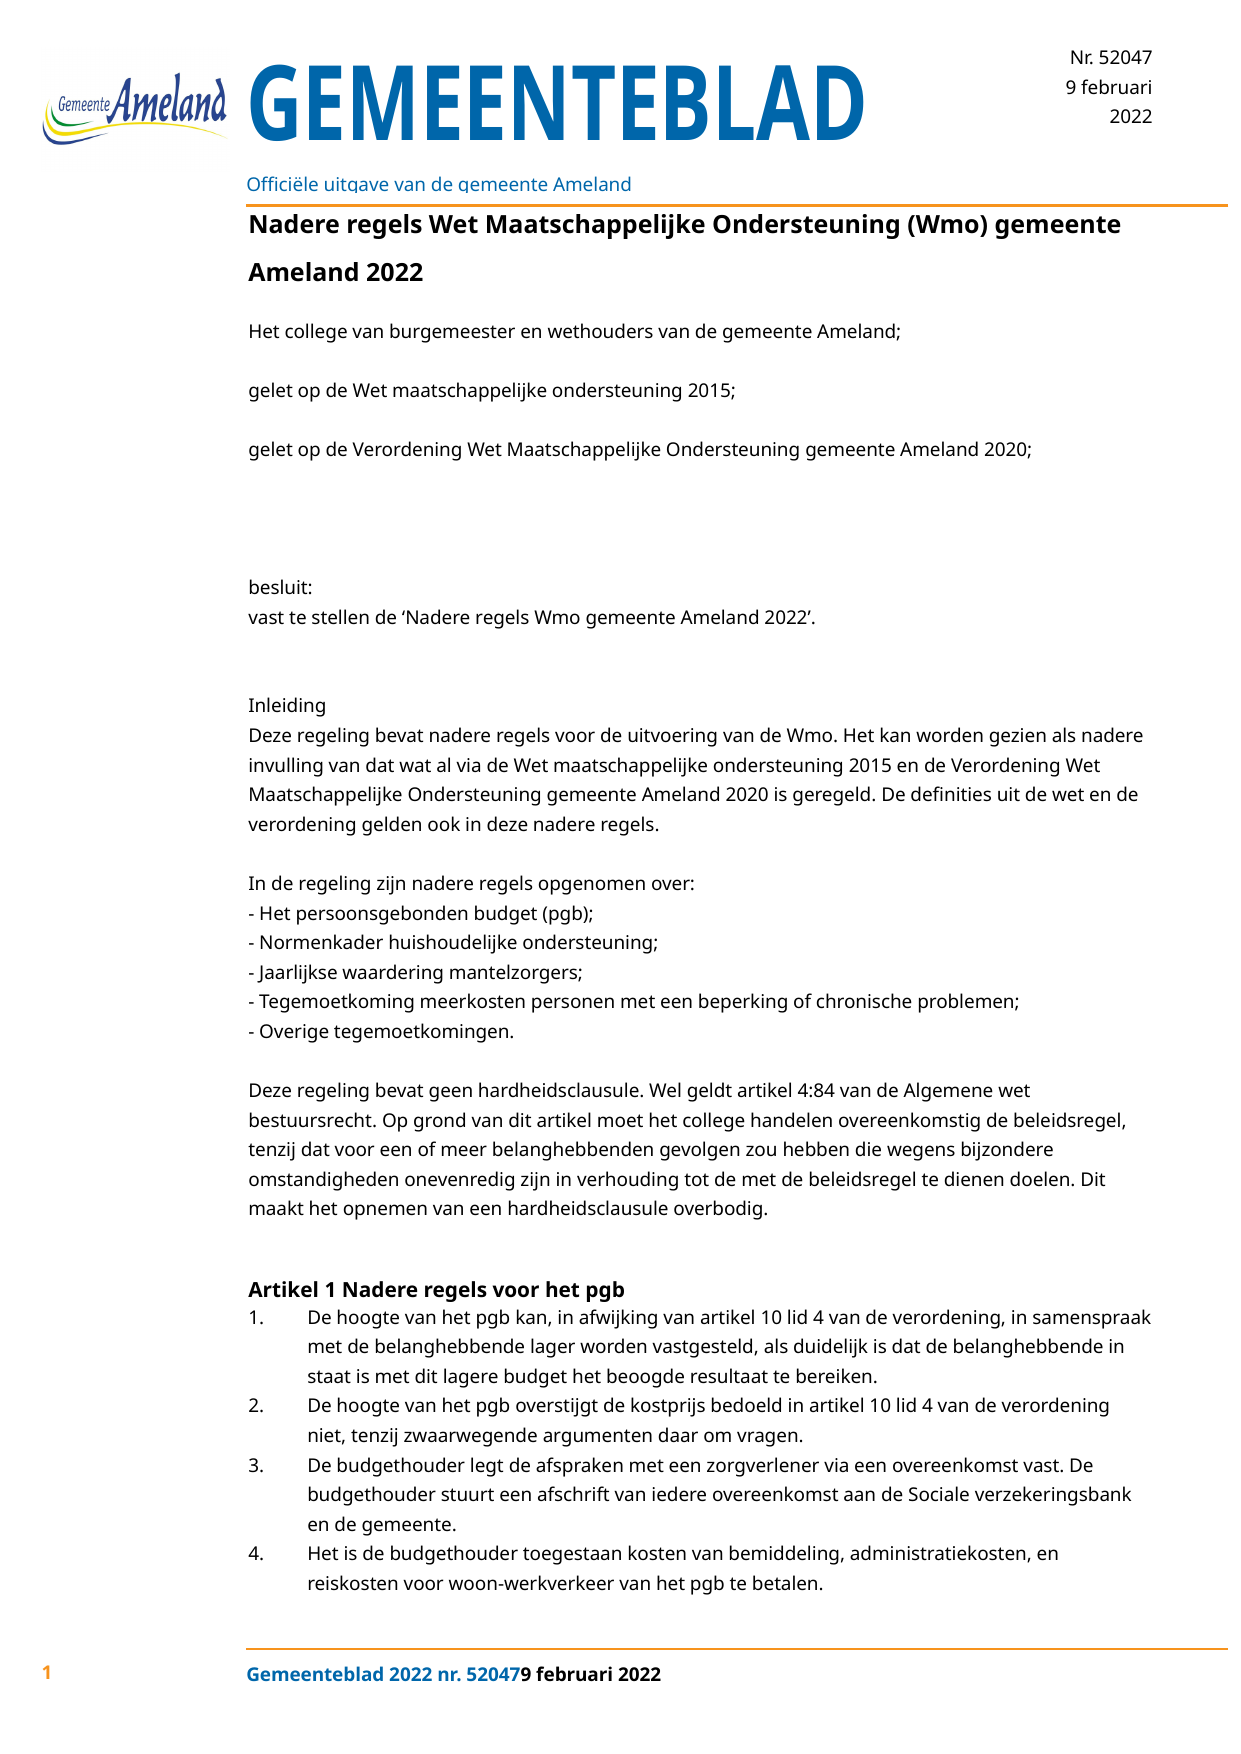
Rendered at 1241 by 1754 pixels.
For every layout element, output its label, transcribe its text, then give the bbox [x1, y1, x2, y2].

text Deze regeling bevat nadere regels voor de uitvoering van de Wmo. Het kan worden gezien als nadere invulling van dat wat al via de Wet maatschappelijke ondersteuning 2015 en de Verordening Wet Maatschappelijke Ondersteuning gemeente Ameland 2020 is geregeld. De definities uit de wet en de verordening gelden ook in deze nadere regels. [248, 722, 1152, 837]
text gelet op de Wet maatschappelijke ondersteuning 2015; [248, 377, 1152, 403]
text vast te stellen de ‘Nadere regels Wmo gemeente Ameland 2022’. [248, 604, 1152, 629]
text Inleiding [248, 693, 1152, 718]
list De budgethouder legt de afspraken met een zorgverlener via een overeenkomst vast. De budgethouder stuurt een afschrift van iedere overeenkomst aan de Sociale verzekeringsbank en de gemeente. [248, 1452, 1152, 1537]
text Nadere regels Wet Maatschappelijke Ondersteuning (Wmo) gemeente Ameland 2022 [248, 207, 1152, 288]
list Het is de budgethouder toegestaan kosten van bemiddeling, administratiekosten, en reiskosten voor woon-werkverkeer van het pgb te betalen. [248, 1541, 1152, 1596]
text Artikel 1 Nadere regels voor het pgb [248, 1276, 1152, 1304]
list De hoogte van het pgb overstijgt de kostprijs bedoeld in artikel 10 lid 4 van de verordening niet, tenzij zwaarwegende argumenten daar om vragen. [248, 1393, 1152, 1448]
text gelet op de Verordening Wet Maatschappelijke Ondersteuning gemeente Ameland 2020; [248, 436, 1152, 462]
text - Overige tegemoetkomingen. [248, 1018, 1152, 1044]
text In de regeling zijn nadere regels opgenomen over: [248, 870, 1152, 896]
text - Normenkader huishoudelijke ondersteuning; [248, 929, 1152, 955]
text - Tegemoetkoming meerkosten personen met een beperking of chronische problemen; [248, 988, 1152, 1014]
text - Jaarlijkse waardering mantelzorgers; [248, 959, 1152, 984]
text Deze regeling bevat geen hardheidsclausule. Wel geldt artikel 4:84 van de Algemene wet bestuursrecht. Op grond van dit artikel moet het college handelen overeenkomstig de beleidsregel, tenzij dat voor een of meer belanghebbenden gevolgen zou hebben die wegens bijzondere omstandigheden onevenredig zijn in verhouding tot de met de beleidsregel te dienen doelen. Dit maakt het opnemen van een hardheidsclausule overbodig. [248, 1077, 1152, 1221]
text besluit: [248, 574, 1152, 600]
text Het college van burgemeester en wethouders van de gemeente Ameland; [248, 318, 1152, 344]
picture [41, 47, 231, 172]
text - Het persoonsgebonden budget (pgb); [248, 900, 1152, 925]
list De hoogte van het pgb kan, in afwijking van artikel 10 lid 4 van de verordening, in samenspraak met de belanghebbende lager worden vastgesteld, als duidelijk is dat de belanghebbende in staat is met dit lagere budget het beoogde resultaat te bereiken. [248, 1304, 1152, 1389]
